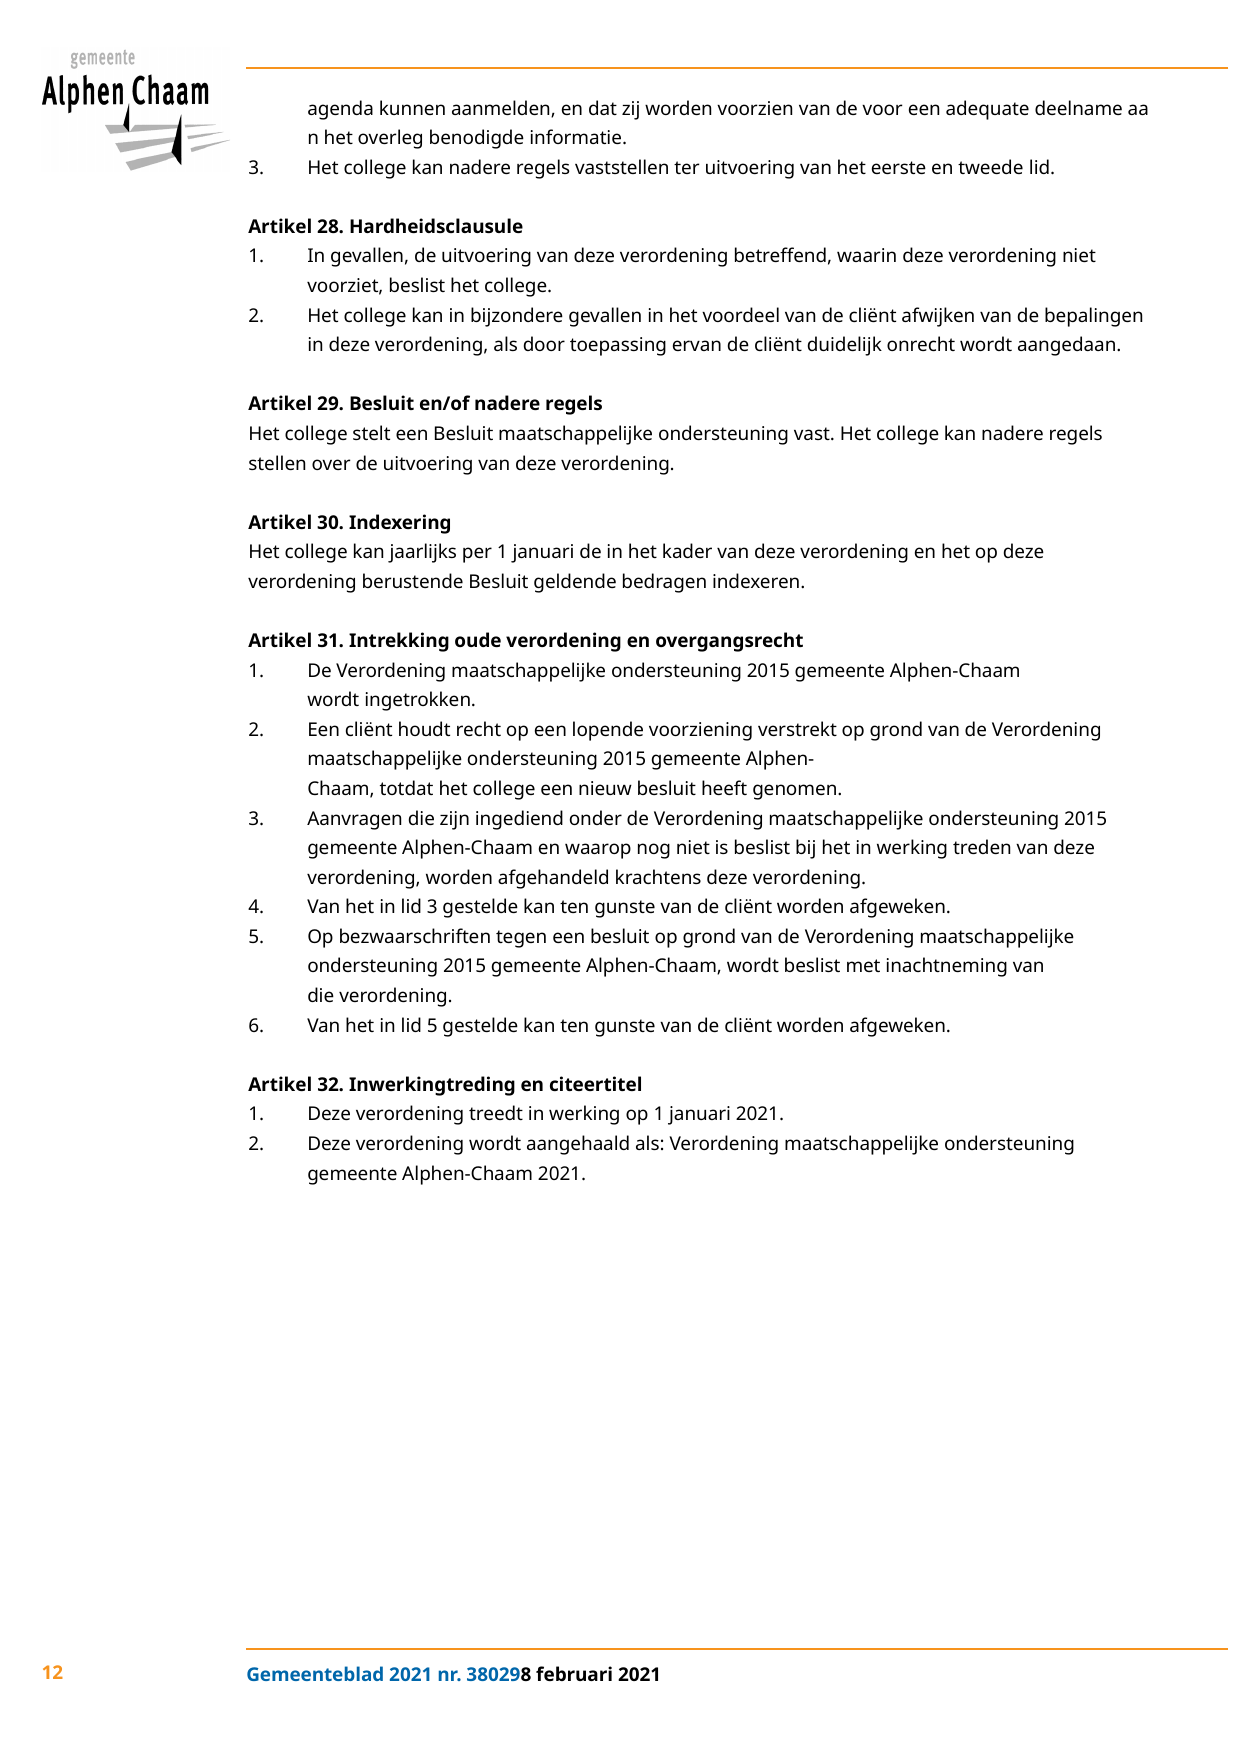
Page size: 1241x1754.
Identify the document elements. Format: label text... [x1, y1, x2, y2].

list Van het in lid 3 gestelde kan ten gunste van de cliënt worden afgeweken. [248, 893, 1152, 919]
list Het college kan nadere regels vaststellen ter uitvoering van het eerste en tweede lid. [248, 154, 1152, 180]
list Van het in lid 5 gestelde kan ten gunste van de cliënt worden afgeweken. [248, 1012, 1152, 1038]
list Aanvragen die zijn ingediend onder de Verordening maatschappelijke ondersteuning 2015 gemeente Alphen-Chaam en waarop nog niet is beslist bij het in werking treden van deze verordening, worden afgehandeld krachtens deze verordening. [248, 805, 1152, 890]
text Artikel 30. Indexering [248, 509, 1152, 535]
picture [41, 47, 231, 172]
text Artikel 29. Besluit en/of nadere regels [248, 391, 1152, 416]
text Het college kan jaarlijks per 1 januari de in het kader van deze verordening en het op deze verordening berustende Besluit geldende bedragen indexeren. [248, 538, 1152, 594]
list Deze verordening wordt aangehaald als: Verordening maatschappelijke ondersteuning gemeente Alphen-Chaam 2021. [248, 1130, 1152, 1186]
list Op bezwaarschriften tegen een besluit op grond van de Verordening maatschappelijke ondersteuning 2015 gemeente Alphen-Chaam, wordt beslist met inachtneming van die verordening. [248, 923, 1152, 1008]
text Het college stelt een Besluit maatschappelijke ondersteuning vast. Het college kan nadere regels stellen over de uitvoering van deze verordening. [248, 420, 1152, 476]
text Artikel 31. Intrekking oude verordening en overgangsrecht [248, 627, 1152, 653]
text Artikel 28. Hardheidsclausule [248, 213, 1152, 239]
list Een cliënt houdt recht op een lopende voorziening verstrekt op grond van de Verordening maatschappelijke ondersteuning 2015 gemeente Alphen-Chaam, totdat het college een nieuw besluit heeft genomen. [248, 716, 1152, 801]
list Deze verordening treedt in werking op 1 januari 2021. [248, 1101, 1152, 1126]
text Artikel 32. Inwerkingtreding en citeertitel [248, 1071, 1152, 1097]
list agenda kunnen aanmelden, en dat zij worden voorzien van de voor een adequate deelname aan het overleg benodigde informatie. [248, 95, 1152, 150]
list Het college kan in bijzondere gevallen in het voordeel van de cliënt afwijken van de bepalingen in deze verordening, als door toepassing ervan de cliënt duidelijk onrecht wordt aangedaan. [248, 302, 1152, 357]
list In gevallen, de uitvoering van deze verordening betreffend, waarin deze verordening niet voorziet, beslist het college. [248, 243, 1152, 298]
list De Verordening maatschappelijke ondersteuning 2015 gemeente Alphen-Chaam wordt ingetrokken. [248, 657, 1152, 712]
